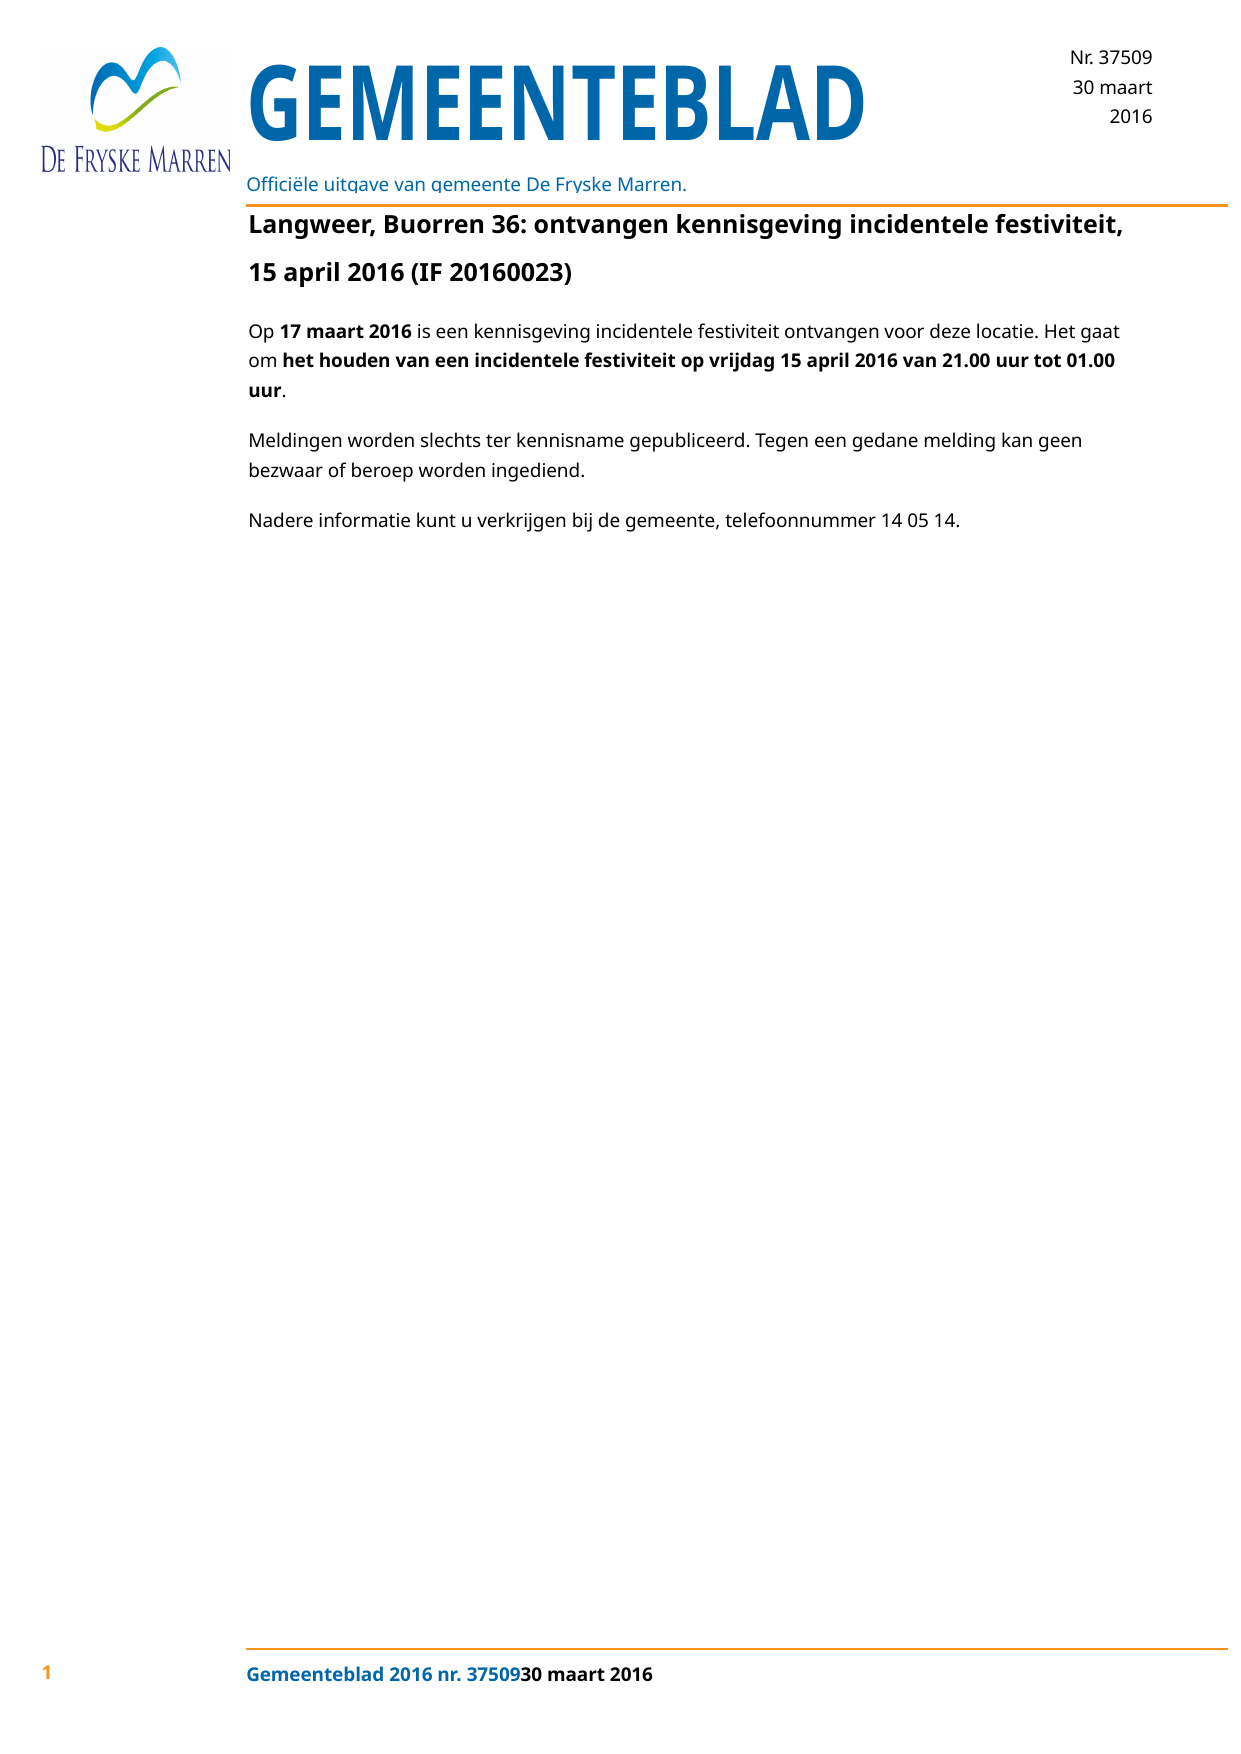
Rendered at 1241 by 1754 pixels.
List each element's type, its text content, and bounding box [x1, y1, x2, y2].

text Langweer, Buorren 36: ontvangen kennisgeving incidentele festiviteit, 15 april 2016 (IF 20160023) [248, 207, 1152, 288]
text Meldingen worden slechts ter kennisname gepubliceerd. Tegen een gedane melding kan geen bezwaar of beroep worden ingediend. [248, 427, 1152, 483]
text Nadere informatie kunt u verkrijgen bij de gemeente, telefoonnummer 14 05 14. [248, 507, 1152, 533]
picture [41, 47, 231, 172]
text Op 17 maart 2016 is een kennisgeving incidentele festiviteit ontvangen voor deze locatie. Het gaat om het houden van een incidentele festiviteit op vrijdag 15 april 2016 van 21.00 uur tot 01.00 uur. [248, 318, 1152, 403]
